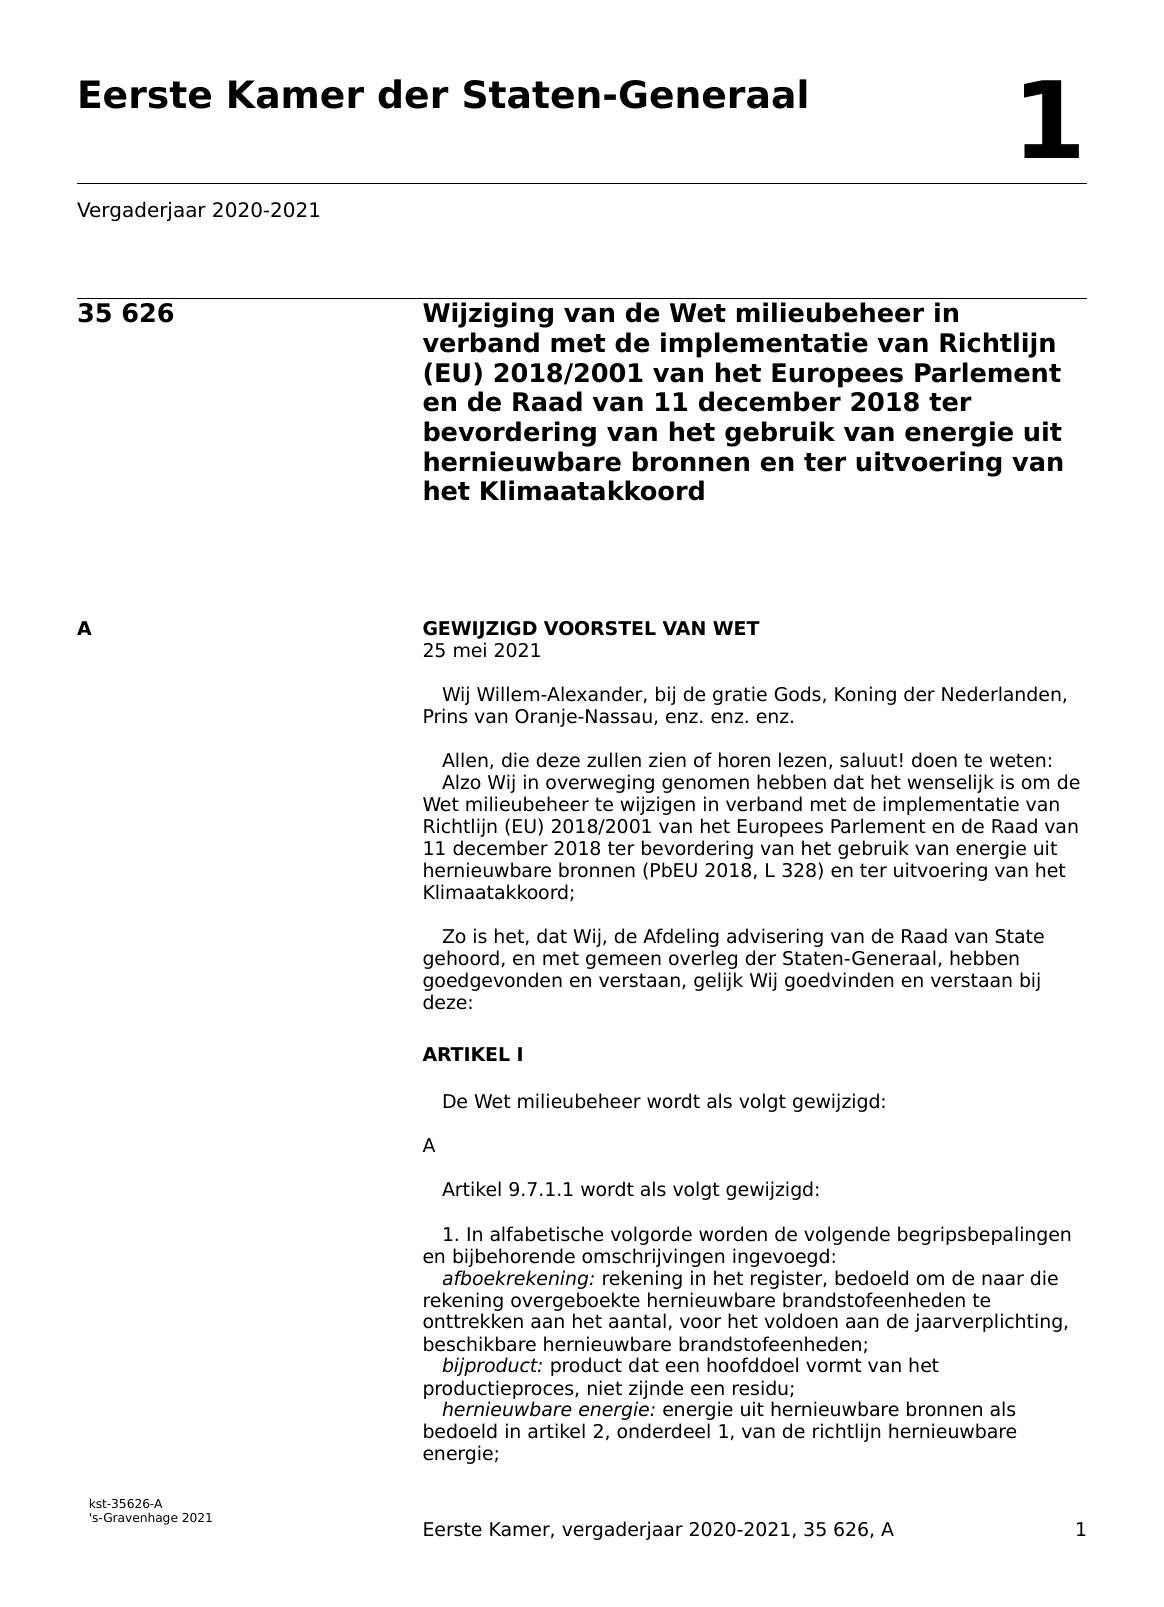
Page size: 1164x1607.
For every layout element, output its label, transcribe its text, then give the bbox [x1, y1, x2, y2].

text A [422, 1135, 1087, 1157]
text Wij Willem-Alexander, bij de gratie Gods, Koning der Nederlanden, Prins van Oranje-Nassau, enz. enz. enz. [422, 684, 1087, 728]
table_cell Vergaderjaar 2020-2021 [77, 184, 1087, 298]
table_header Eerste Kamer der Staten-Generaal [77, 59, 886, 183]
text afboekrekening: rekening in het register, bedoeld om de naar die rekening overgeboekte hernieuwbare brandstofeenheden te onttrekken aan het aantal, voor het voldoen aan de jaarverplichting, beschikbare hernieuwbare brandstofeenheden; [422, 1267, 1087, 1355]
text kst-35626-A [88, 1497, 323, 1511]
subtitle A GEWIJZIGD VOORSTEL VAN WET [77, 618, 1087, 640]
text Alzo Wij in overweging genomen hebben dat het wenselijk is om de Wet milieubeheer te wijzigen in verband met de implementatie van Richtlijn (EU) 2018/2001 van het Europees Parlement en de Raad van 11 december 2018 ter bevordering van het gebruik van energie uit hernieuwbare bronnen (PbEU 2018, L 328) en ter uitvoering van het Klimaatakkoord; [422, 772, 1087, 904]
text De Wet milieubeheer wordt als volgt gewijzigd: [422, 1091, 1087, 1113]
subtitle 35 626 Wijziging van de Wet milieubeheer in verband met de implementatie van Richtlijn (EU) 2018/2001 van het Europees Parlement en de Raad van 11 december 2018 ter bevordering van het gebruik van energie uit hernieuwbare bronnen en ter uitvoering van het Klimaatakkoord [77, 299, 1087, 507]
text 25 mei 2021 [422, 640, 1087, 662]
text 's-Gravenhage 2021 [88, 1511, 323, 1525]
text Allen, die deze zullen zien of horen lezen, saluut! doen te weten: [422, 750, 1087, 772]
subtitle ARTIKEL I [422, 1044, 1087, 1066]
text bijproduct: product dat een hoofddoel vormt van het productieproces, niet zijnde een residu; [422, 1355, 1087, 1399]
text Zo is het, dat Wij, de Afdeling advisering van de Raad van State gehoord, en met gemeen overleg der Staten-Generaal, hebben goedgevonden en verstaan, gelijk Wij goedvinden en verstaan bij deze: [422, 926, 1087, 1014]
text 1. In alfabetische volgorde worden de volgende begripsbepalingen en bijbehorende omschrijvingen ingevoegd: [422, 1223, 1087, 1267]
text hernieuwbare energie: energie uit hernieuwbare bronnen als bedoeld in artikel 2, onderdeel 1, van de richtlijn hernieuwbare energie; [422, 1399, 1087, 1465]
table_header 1 [886, 59, 1087, 183]
text Artikel 9.7.1.1 wordt als volgt gewijzigd: [422, 1179, 1087, 1201]
